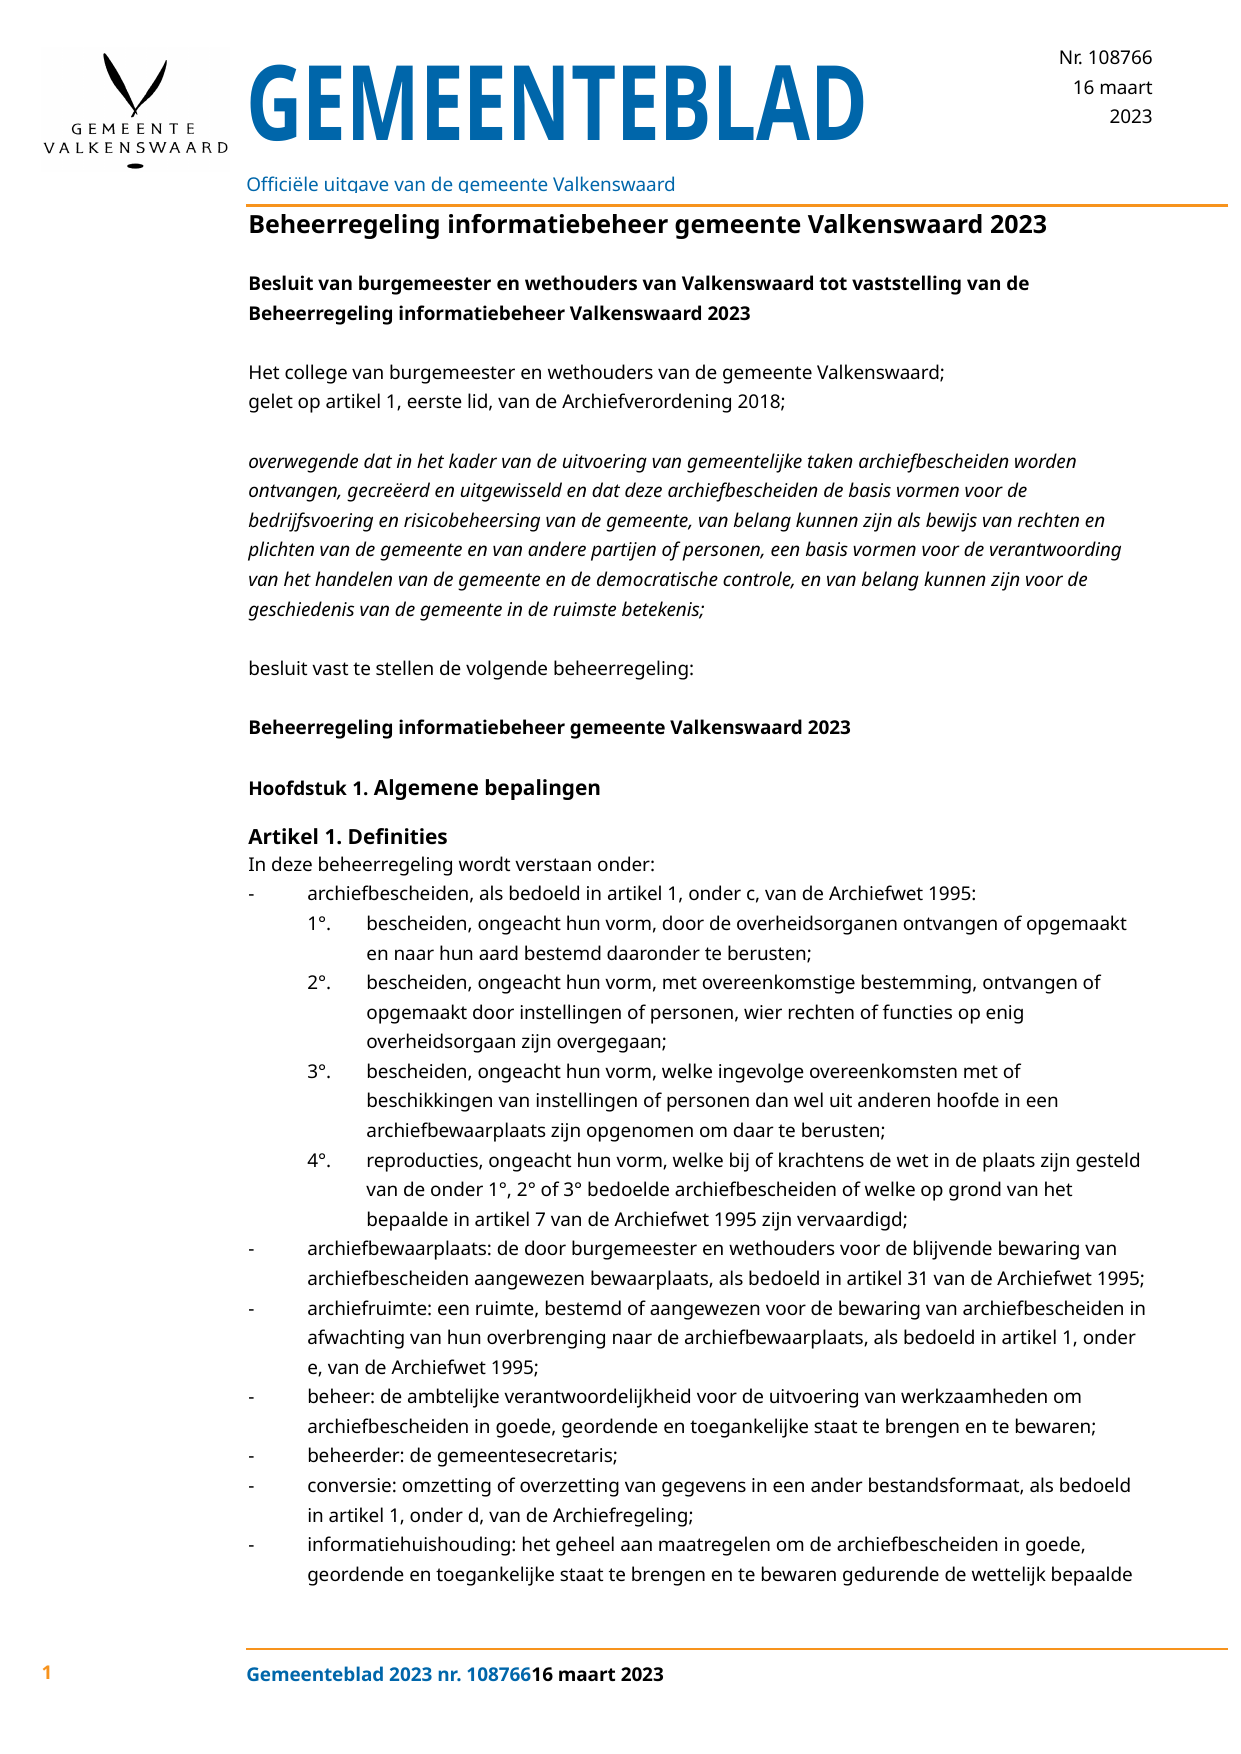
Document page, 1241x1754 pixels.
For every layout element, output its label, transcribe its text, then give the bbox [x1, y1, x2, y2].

list archiefbewaarplaats: de door burgemeester en wethouders voor de blijvende bewaring van archiefbescheiden aangewezen bewaarplaats, als bedoeld in artikel 31 van de Archiefwet 1995; [248, 1236, 1152, 1291]
list bescheiden, ongeacht hun vorm, door de overheidsorganen ontvangen of opgemaakt en naar hun aard bestemd daaronder te berusten; [307, 910, 1152, 965]
list reproducties, ongeacht hun vorm, welke bij of krachtens de wet in de plaats zijn gesteld van de onder 1°, 2° of 3° bedoelde archiefbescheiden of welke op grond van het bepaalde in artikel 7 van de Archiefwet 1995 zijn vervaardigd; [307, 1147, 1152, 1232]
list bescheiden, ongeacht hun vorm, met overeenkomstige bestemming, ontvangen of opgemaakt door instellingen of personen, wier rechten of functies op enig overheidsorgaan zijn overgegaan; [307, 969, 1152, 1054]
text Hoofdstuk 1. Algemene bepalingen [248, 773, 1152, 802]
list informatiehuishouding: het geheel aan maatregelen om de archiefbescheiden in goede, geordende en toegankelijke staat te brengen en te bewaren gedurende de wettelijk bepaalde [248, 1531, 1152, 1587]
picture [41, 47, 231, 172]
list archiefruimte: een ruimte, bestemd of aangewezen voor de bewaring van archiefbescheiden in afwachting van hun overbrenging naar de archiefbewaarplaats, als bedoeld in artikel 1, onder e, van de Archiefwet 1995; [248, 1295, 1152, 1379]
text Het college van burgemeester en wethouders van de gemeente Valkenswaard; [248, 359, 1152, 385]
list beheerder: de gemeentesecretaris; [248, 1443, 1152, 1468]
text Beheerregeling informatiebeheer gemeente Valkenswaard 2023 [248, 207, 1152, 241]
list archiefbescheiden, als bedoeld in artikel 1, onder c, van de Archiefwet 1995: [248, 881, 1152, 906]
text overwegende dat in het kader van de uitvoering van gemeentelijke taken archiefbescheiden worden ontvangen, gecreëerd en uitgewisseld en dat deze archiefbescheiden de basis vormen voor de bedrijfsvoering en risicobeheersing van de gemeente, van belang kunnen zijn als bewijs van rechten en plichten van de gemeente en van andere partijen of personen, een basis vormen voor de verantwoording van het handelen van de gemeente en de democratische controle, en van belang kunnen zijn voor de geschiedenis van de gemeente in de ruimste betekenis; [248, 448, 1152, 621]
list conversie: omzetting of overzetting van gegevens in een ander bestandsformaat, als bedoeld in artikel 1, onder d, van de Archiefregeling; [248, 1472, 1152, 1527]
text Beheerregeling informatiebeheer gemeente Valkenswaard 2023 [248, 714, 1152, 740]
text Artikel 1. Definities [248, 822, 1152, 851]
list bescheiden, ongeacht hun vorm, welke ingevolge overeenkomsten met of beschikkingen van instellingen of personen dan wel uit anderen hoofde in een archiefbewaarplaats zijn opgenomen om daar te berusten; [307, 1058, 1152, 1143]
list beheer: de ambtelijke verantwoordelijkheid voor de uitvoering van werkzaamheden om archiefbescheiden in goede, geordende en toegankelijke staat te brengen en te bewaren; [248, 1383, 1152, 1439]
text gelet op artikel 1, eerste lid, van de Archiefverordening 2018; [248, 389, 1152, 414]
text In deze beheerregeling wordt verstaan onder: [248, 851, 1152, 877]
text Besluit van burgemeester en wethouders van Valkenswaard tot vaststelling van de Beheerregeling informatiebeheer Valkenswaard 2023 [248, 270, 1152, 326]
text besluit vast te stellen de volgende beheerregeling: [248, 655, 1152, 681]
